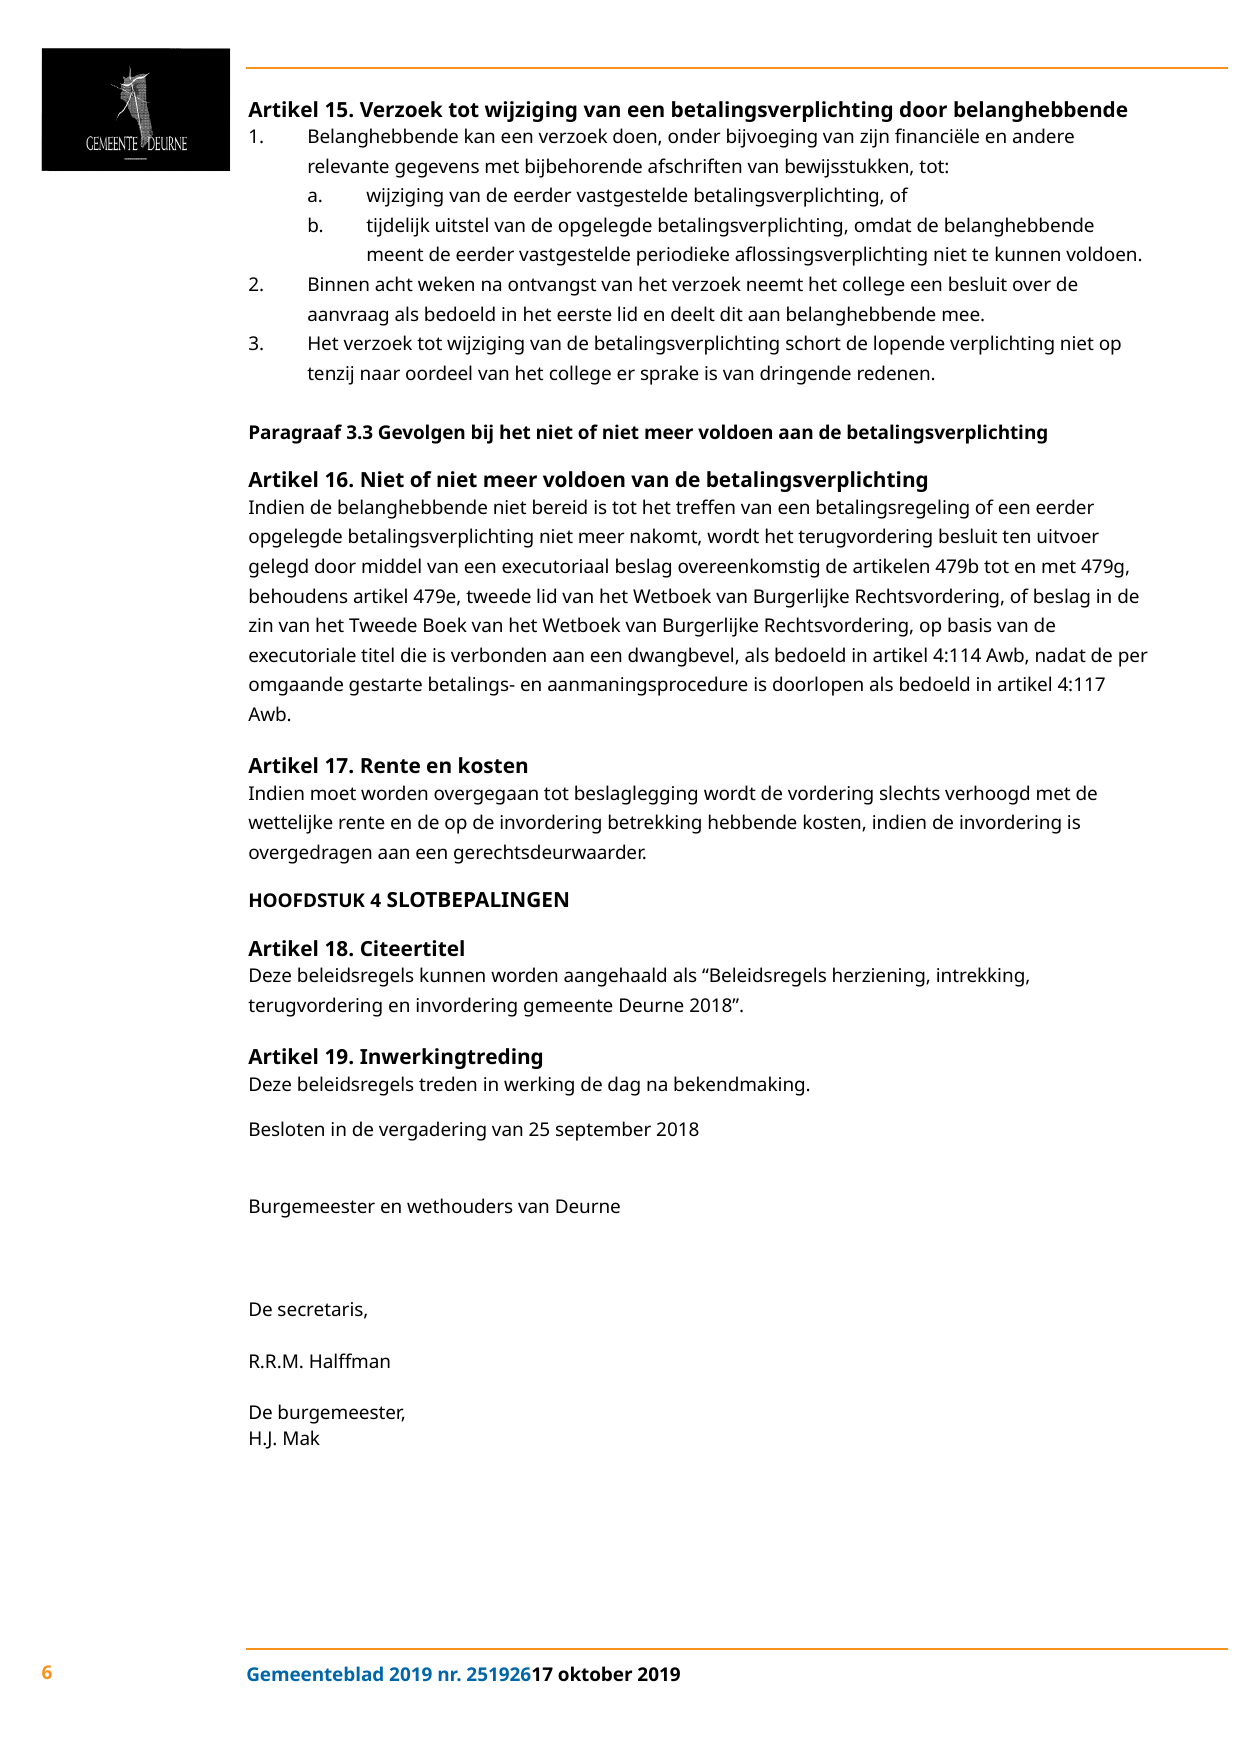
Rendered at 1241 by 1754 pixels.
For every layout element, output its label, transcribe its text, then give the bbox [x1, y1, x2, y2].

text Indien moet worden overgegaan tot beslaglegging wordt de vordering slechts verhoogd met de wettelijke rente en de op de invordering betrekking hebbende kosten, indien de invordering is overgedragen aan een gerechtsdeurwaarder. [248, 780, 1152, 865]
picture [41, 47, 231, 172]
text Artikel 18. Citeertitel [248, 934, 1152, 962]
text Paragraaf 3.3 Gevolgen bij het niet of niet meer voldoen aan de betalingsverplichting [248, 419, 1152, 445]
text Deze beleidsregels treden in werking de dag na bekendmaking. [248, 1071, 1152, 1097]
text Artikel 15. Verzoek tot wijziging van een betalingsverplichting door belanghebbende [248, 95, 1152, 123]
list Belanghebbende kan een verzoek doen, onder bijvoeging van zijn financiële en andere relevante gegevens met bijbehorende afschriften van bewijsstukken, tot: [248, 123, 1152, 178]
text Artikel 17. Rente en kosten [248, 752, 1152, 780]
list Het verzoek tot wijziging van de betalingsverplichting schort de lopende verplichting niet op tenzij naar oordeel van het college er sprake is van dringende redenen. [248, 330, 1152, 386]
list Binnen acht weken na ontvangst van het verzoek neemt het college een besluit over de aanvraag als bedoeld in het eerste lid en deelt dit aan belanghebbende mee. [248, 271, 1152, 326]
text H.J. Mak [248, 1425, 1152, 1451]
text Artikel 16. Niet of niet meer voldoen van de betalingsverplichting [248, 466, 1152, 494]
list wijziging van de eerder vastgestelde betalingsverplichting, of [307, 182, 1152, 208]
text Burgemeester en wethouders van Deurne [248, 1194, 1152, 1219]
text Indien de belanghebbende niet bereid is tot het treffen van een betalingsregeling of een eerder opgelegde betalingsverplichting niet meer nakomt, wordt het terugvordering besluit ten uitvoer gelegd door middel van een executoriaal beslag overeenkomstig de artikelen 479b tot en met 479g, behoudens artikel 479e, tweede lid van het Wetboek van Burgerlijke Rechtsvordering, of beslag in de zin van het Tweede Boek van het Wetboek van Burgerlijke Rechtsvordering, op basis van de executoriale titel die is verbonden aan een dwangbevel, als bedoeld in artikel 4:114 Awb, nadat de per omgaande gestarte betalings- en aanmaningsprocedure is doorlopen als bedoeld in artikel 4:117 Awb. [248, 494, 1152, 727]
text Artikel 19. Inwerkingtreding [248, 1042, 1152, 1071]
text Besloten in de vergadering van 25 september 2018 [248, 1117, 1152, 1142]
text De burgemeester, [248, 1399, 1152, 1425]
text Deze beleidsregels kunnen worden aangehaald als “Beleidsregels herziening, intrekking, terugvordering en invordering gemeente Deurne 2018”. [248, 962, 1152, 1018]
list tijdelijk uitstel van de opgelegde betalingsverplichting, omdat de belanghebbende meent de eerder vastgestelde periodieke aflossingsverplichting niet te kunnen voldoen. [307, 212, 1152, 267]
text De secretaris, [248, 1297, 1152, 1322]
text HOOFDSTUK 4 SLOTBEPALINGEN [248, 885, 1152, 913]
text R.R.M. Halffman [248, 1348, 1152, 1374]
